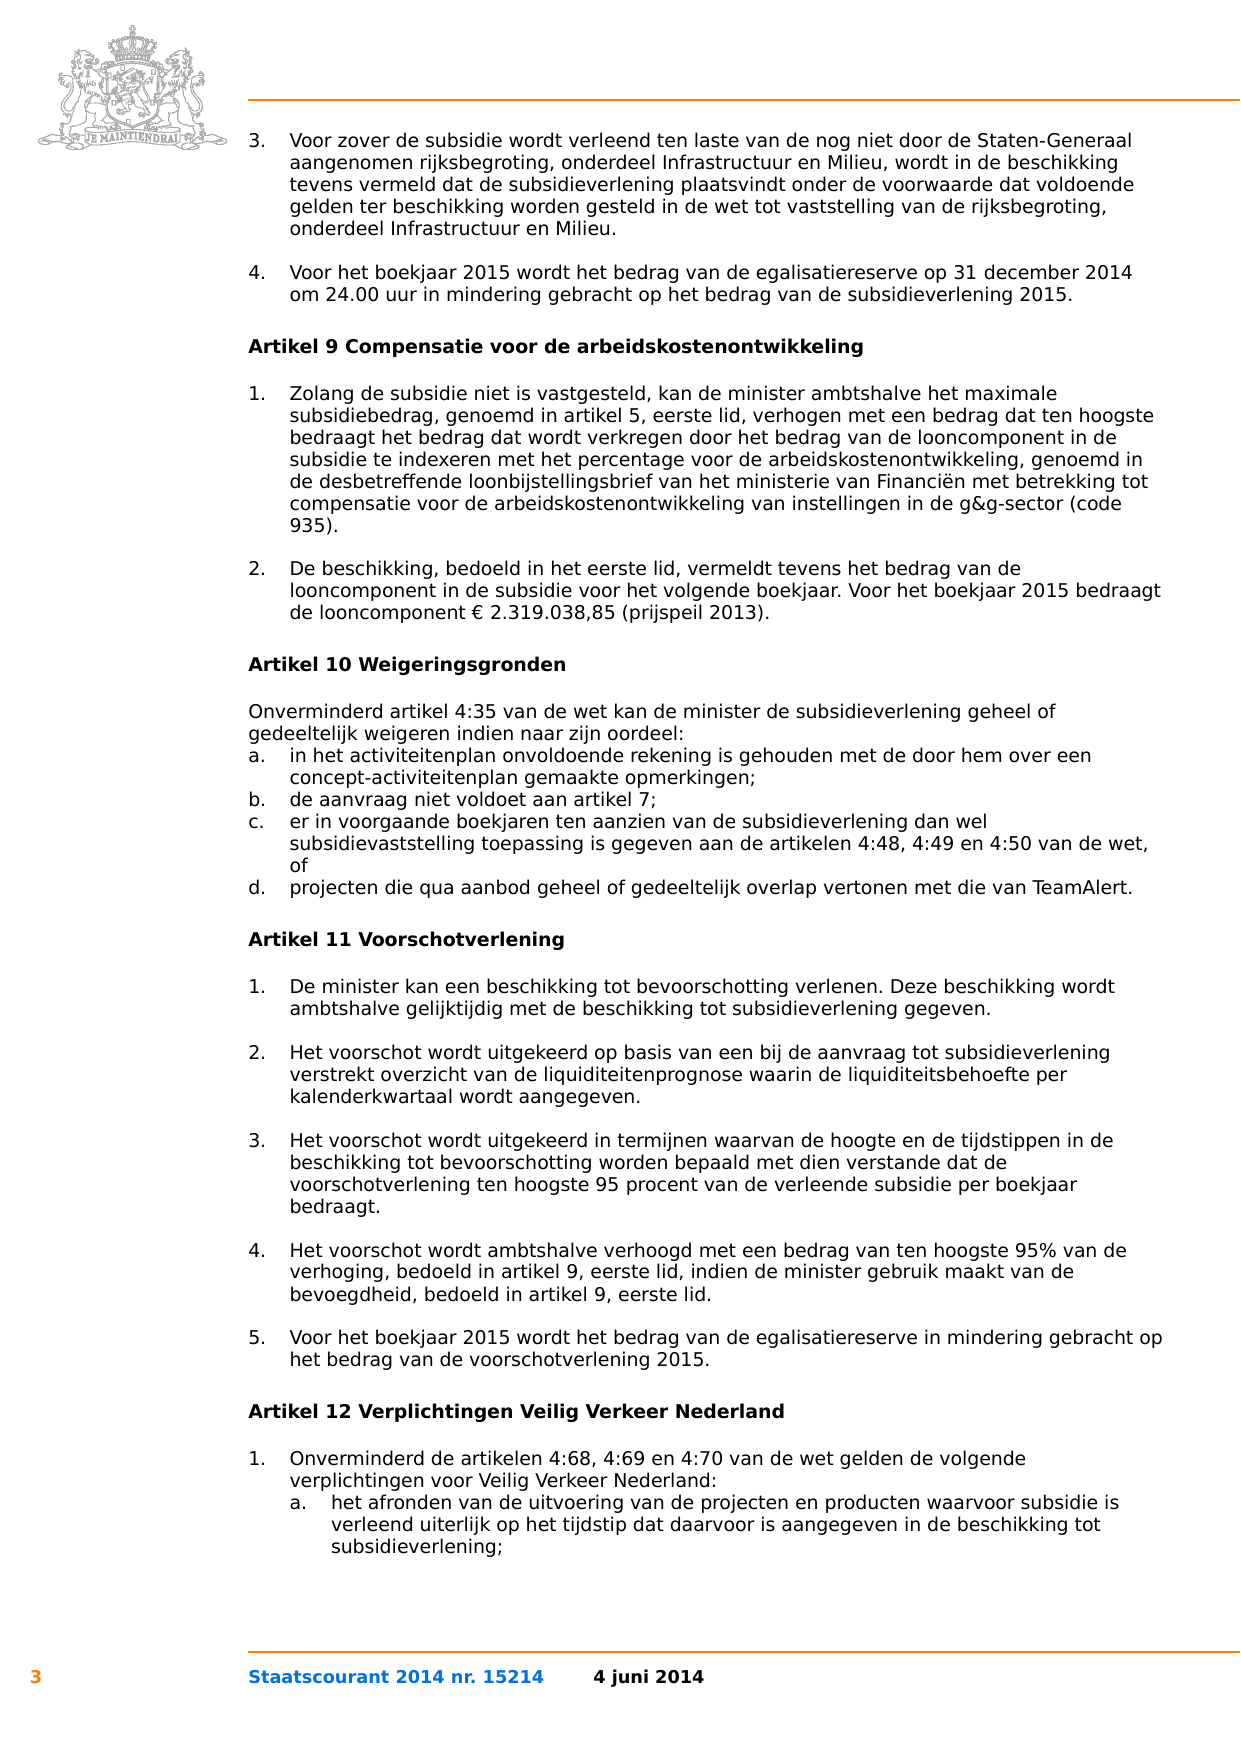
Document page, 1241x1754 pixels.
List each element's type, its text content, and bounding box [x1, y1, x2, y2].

text 2. De beschikking, bedoeld in het eerste lid, vermeldt tevens het bedrag van de looncomponent in de subsidie voor het volgende boekjaar. Voor het boekjaar 2015 bedraagt de looncomponent € 2.319.038,85 (prijspeil 2013). [248, 558, 1163, 624]
text b. de aanvraag niet voldoet aan artikel 7; [248, 789, 1163, 811]
text a. in het activiteitenplan onvoldoende rekening is gehouden met de door hem over een concept-activiteitenplan gemaakte opmerkingen; [248, 745, 1163, 789]
text 4. Het voorschot wordt ambtshalve verhoogd met een bedrag van ten hoogste 95% van de verhoging, bedoeld in artikel 9, eerste lid, indien de minister gebruik maakt van de bevoegdheid, bedoeld in artikel 9, eerste lid. [248, 1239, 1163, 1305]
text 2. Het voorschot wordt uitgekeerd op basis van een bij de aanvraag tot subsidieverlening verstrekt overzicht van de liquiditeitenprognose waarin de liquiditeitsbehoefte per kalenderkwartaal wordt aangegeven. [248, 1042, 1163, 1108]
subtitle Artikel 12 Verplichtingen Veilig Verkeer Nederland [248, 1401, 1163, 1423]
subtitle Artikel 11 Voorschotverlening [248, 929, 1163, 951]
text 1. Onverminderd de artikelen 4:68, 4:69 en 4:70 van de wet gelden de volgende verplichtingen voor Veilig Verkeer Nederland: [248, 1448, 1163, 1492]
subtitle Artikel 9 Compensatie voor de arbeidskostenontwikkeling [248, 336, 1163, 358]
text 3. Voor zover de subsidie wordt verleend ten laste van de nog niet door de Staten-Generaal aangenomen rijksbegroting, onderdeel Infrastructuur en Milieu, wordt in de beschikking tevens vermeld dat de subsidieverlening plaatsvindt onder de voorwaarde dat voldoende gelden ter beschikking worden gesteld in de wet tot vaststelling van de rijksbegroting, onderdeel Infrastructuur en Milieu. [248, 130, 1163, 240]
text 1. Zolang de subsidie niet is vastgesteld, kan de minister ambtshalve het maximale subsidiebedrag, genoemd in artikel 5, eerste lid, verhogen met een bedrag dat ten hoogste bedraagt het bedrag dat wordt verkregen door het bedrag van de looncomponent in de subsidie te indexeren met het percentage voor de arbeidskostenontwikkeling, genoemd in de desbetreffende loonbijstellingsbrief van het ministerie van Financiën met betrekking tot compensatie voor de arbeidskostenontwikkeling van instellingen in de g&g-sector (code 935). [248, 383, 1163, 536]
text Onverminderd artikel 4:35 van de wet kan de minister de subsidieverlening geheel of gedeeltelijk weigeren indien naar zijn oordeel: [248, 701, 1163, 745]
picture [38, 25, 227, 150]
text 3. Het voorschot wordt uitgekeerd in termijnen waarvan de hoogte en de tijdstippen in de beschikking tot bevoorschotting worden bepaald met dien verstande dat de voorschotverlening ten hoogste 95 procent van de verleende subsidie per boekjaar bedraagt. [248, 1130, 1163, 1218]
text c. er in voorgaande boekjaren ten aanzien van de subsidieverlening dan wel subsidievaststelling toepassing is gegeven aan de artikelen 4:48, 4:49 en 4:50 van de wet, of [248, 811, 1163, 877]
subtitle Artikel 10 Weigeringsgronden [248, 654, 1163, 676]
text 5. Voor het boekjaar 2015 wordt het bedrag van de egalisatiereserve in mindering gebracht op het bedrag van de voorschotverlening 2015. [248, 1327, 1163, 1371]
text 4. Voor het boekjaar 2015 wordt het bedrag van de egalisatiereserve op 31 december 2014 om 24.00 uur in mindering gebracht op het bedrag van de subsidieverlening 2015. [248, 262, 1163, 306]
text d. projecten die qua aanbod geheel of gedeeltelijk overlap vertonen met die van TeamAlert. [248, 877, 1163, 899]
text 1. De minister kan een beschikking tot bevoorschotting verlenen. Deze beschikking wordt ambtshalve gelijktijdig met de beschikking tot subsidieverlening gegeven. [248, 976, 1163, 1020]
text a. het afronden van de uitvoering van de projecten en producten waarvoor subsidie is verleend uiterlijk op het tijdstip dat daarvoor is aangegeven in de beschikking tot subsidieverlening; [289, 1492, 1163, 1558]
